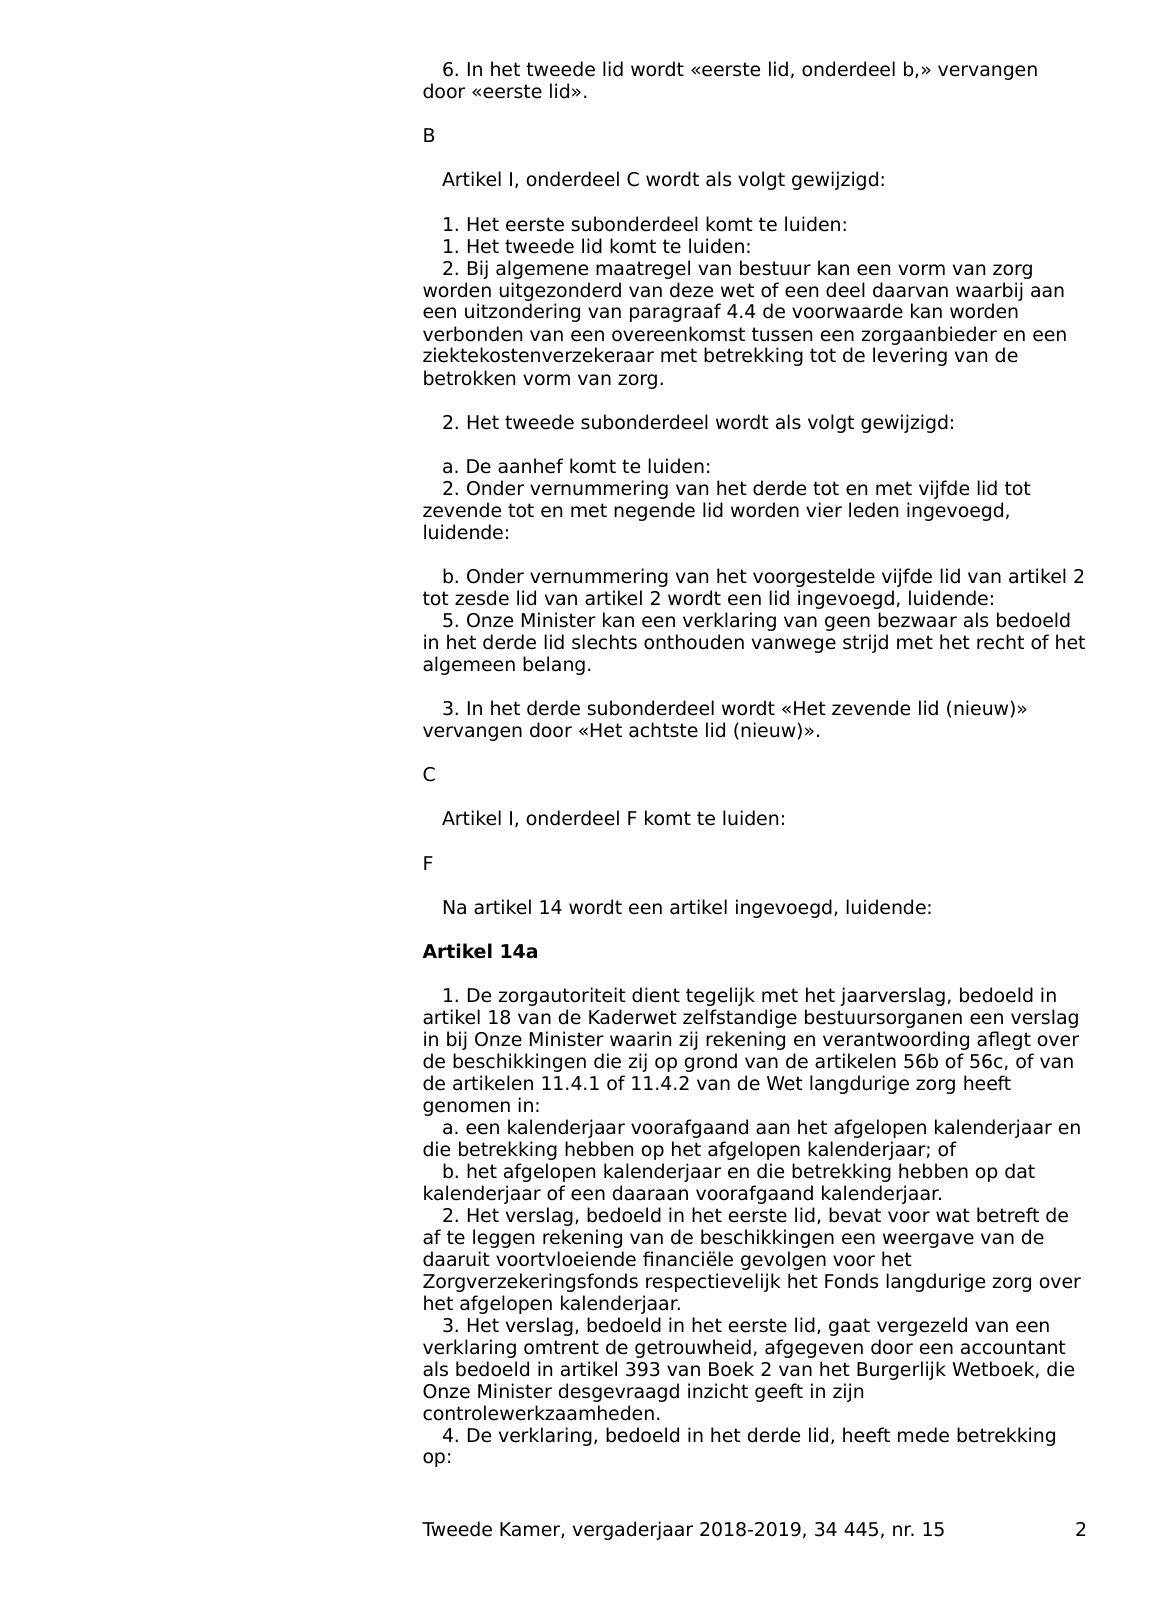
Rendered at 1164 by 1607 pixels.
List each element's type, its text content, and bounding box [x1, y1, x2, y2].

subtitle B [422, 125, 1087, 147]
subtitle Artikel 14a [422, 941, 1087, 963]
text 5. Onze Minister kan een verklaring van geen bezwaar als bedoeld in het derde lid slechts onthouden vanwege strijd met het recht of het algemeen belang. [422, 610, 1087, 676]
text 3. Het verslag, bedoeld in het eerste lid, gaat vergezeld van een verklaring omtrent de getrouwheid, afgegeven door een accountant als bedoeld in artikel 393 van Boek 2 van het Burgerlijk Wetboek, die Onze Minister desgevraagd inzicht geeft in zijn controlewerkzaamheden. [422, 1314, 1087, 1424]
text 4. De verklaring, bedoeld in het derde lid, heeft mede betrekking op: [422, 1424, 1087, 1468]
text 1. Het eerste subonderdeel komt te luiden: [422, 213, 1087, 236]
text 3. In het derde subonderdeel wordt «Het zevende lid (nieuw)» vervangen door «Het achtste lid (nieuw)». [422, 698, 1087, 742]
text 6. In het tweede lid wordt «eerste lid, onderdeel b,» vervangen door «eerste lid». [422, 59, 1087, 103]
text a. een kalenderjaar voorafgaand aan het afgelopen kalenderjaar en die betrekking hebben op het afgelopen kalenderjaar; of [422, 1117, 1087, 1161]
subtitle C [422, 764, 1087, 786]
text Na artikel 14 wordt een artikel ingevoegd, luidende: [422, 897, 1087, 918]
text 1. De zorgautoriteit dient tegelijk met het jaarverslag, bedoeld in artikel 18 van de Kaderwet zelfstandige bestuursorganen een verslag in bij Onze Minister waarin zij rekening en verantwoording aflegt over de beschikkingen die zij op grond van de artikelen 56b of 56c, of van de artikelen 11.4.1 of 11.4.2 van de Wet langdurige zorg heeft genomen in: [422, 985, 1087, 1117]
text b. Onder vernummering van het voorgestelde vijfde lid van artikel 2 tot zesde lid van artikel 2 wordt een lid ingevoegd, luidende: [422, 566, 1087, 610]
text b. het afgelopen kalenderjaar en die betrekking hebben op dat kalenderjaar of een daaraan voorafgaand kalenderjaar. [422, 1161, 1087, 1205]
text Artikel I, onderdeel C wordt als volgt gewijzigd: [422, 169, 1087, 191]
subtitle F [422, 852, 1087, 874]
text 2. Bij algemene maatregel van bestuur kan een vorm van zorg worden uitgezonderd van deze wet of een deel daarvan waarbij aan een uitzondering van paragraaf 4.4 de voorwaarde kan worden verbonden van een overeenkomst tussen een zorgaanbieder en een ziektekostenverzekeraar met betrekking tot de levering van de betrokken vorm van zorg. [422, 257, 1087, 389]
text a. De aanhef komt te luiden: [422, 456, 1087, 478]
text 2. Het verslag, bedoeld in het eerste lid, bevat voor wat betreft de af te leggen rekening van de beschikkingen een weergave van de daaruit voortvloeiende financiële gevolgen voor het Zorgverzekeringsfonds respectievelijk het Fonds langdurige zorg over het afgelopen kalenderjaar. [422, 1205, 1087, 1314]
text Artikel I, onderdeel F komt te luiden: [422, 808, 1087, 830]
text 2. Onder vernummering van het derde tot en met vijfde lid tot zevende tot en met negende lid worden vier leden ingevoegd, luidende: [422, 478, 1087, 544]
text 2. Het tweede subonderdeel wordt als volgt gewijzigd: [422, 412, 1087, 433]
text 1. Het tweede lid komt te luiden: [422, 236, 1087, 257]
